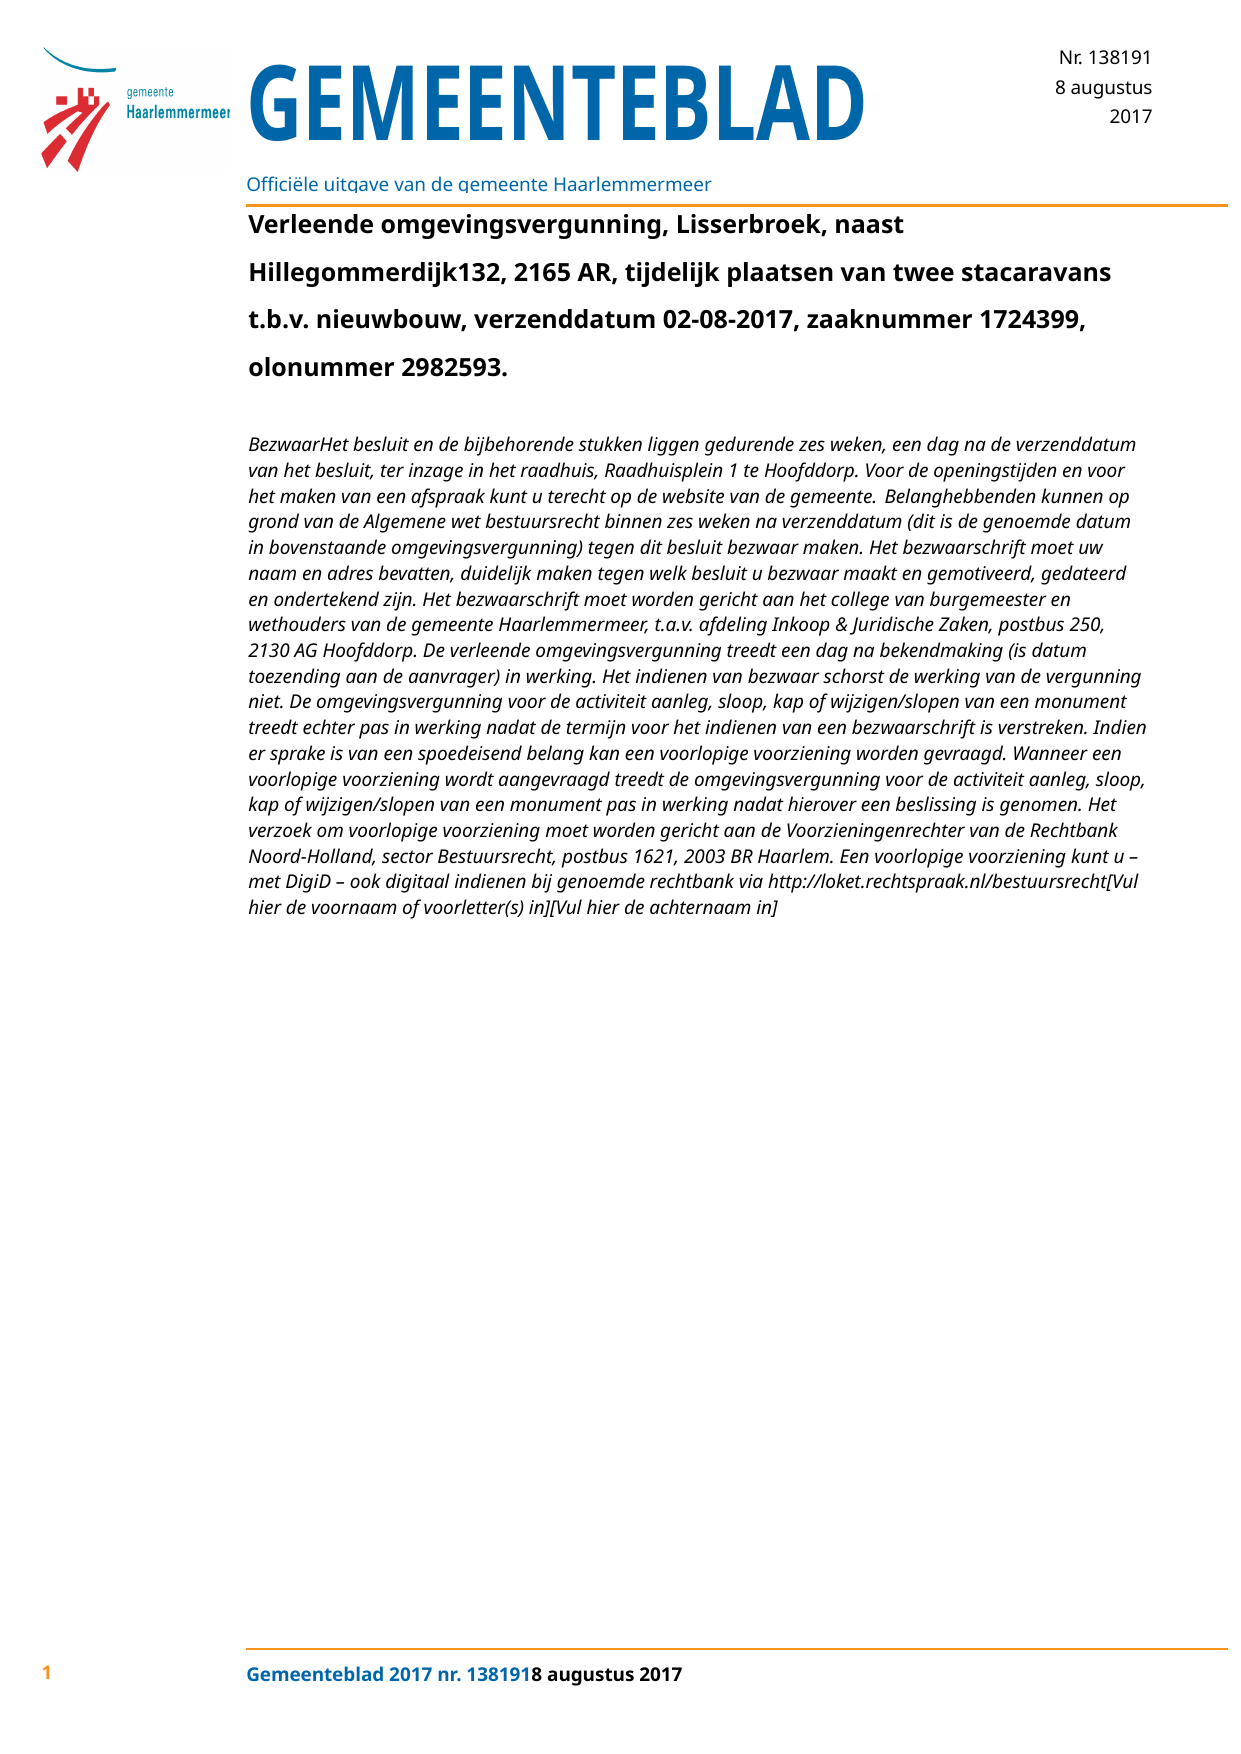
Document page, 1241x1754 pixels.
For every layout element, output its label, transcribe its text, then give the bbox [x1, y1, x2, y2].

text Verleende omgevingsvergunning, Lisserbroek, naast Hillegommerdijk132, 2165 AR, tijdelijk plaatsen van twee stacaravans t.b.v. nieuwbouw, verzenddatum 02-08-2017, zaaknummer 1724399, olonummer 2982593. [248, 207, 1152, 384]
text BezwaarHet besluit en de bijbehorende stukken liggen gedurende zes weken, een dag na de verzenddatum van het besluit, ter inzage in het raadhuis, Raadhuisplein 1 te Hoofddorp. Voor de openingstijden en voor het maken van een afspraak kunt u terecht op de website van de gemeente. Belanghebbenden kunnen op grond van de Algemene wet bestuursrecht binnen zes weken na verzenddatum (dit is de genoemde datum in bovenstaande omgevingsvergunning) tegen dit besluit bezwaar maken. Het bezwaarschrift moet uw naam en adres bevatten, duidelijk maken tegen welk besluit u bezwaar maakt en gemotiveerd, gedateerd en ondertekend zijn. Het bezwaarschrift moet worden gericht aan het college van burgemeester en wethouders van de gemeente Haarlemmermeer, t.a.v. afdeling Inkoop & Juridische Zaken, postbus 250, 2130 AG Hoofddorp. De verleende omgevingsvergunning treedt een dag na bekendmaking (is datum toezending aan de aanvrager) in werking. Het indienen van bezwaar schorst de werking van de vergunning niet. De omgevingsvergunning voor de activiteit aanleg, sloop, kap of wijzigen/slopen van een monument treedt echter pas in werking nadat de termijn voor het indienen van een bezwaarschrift is verstreken. Indien er sprake is van een spoedeisend belang kan een voorlopige voorziening worden gevraagd. Wanneer een voorlopige voorziening wordt aangevraagd treedt de omgevingsvergunning voor de activiteit aanleg, sloop, kap of wijzigen/slopen van een monument pas in werking nadat hierover een beslissing is genomen. Het verzoek om voorlopige voorziening moet worden gericht aan de Voorzieningenrechter van de Rechtbank Noord-Holland, sector Bestuursrecht, postbus 1621, 2003 BR Haarlem. Een voorlopige voorziening kunt u – met DigiD – ook digitaal indienen bij genoemde rechtbank via http://loket.rechtspraak.nl/bestuursrecht[Vul hier de voornaam of voorletter(s) in][Vul hier de achternaam in] [248, 431, 1152, 920]
picture [41, 47, 231, 172]
